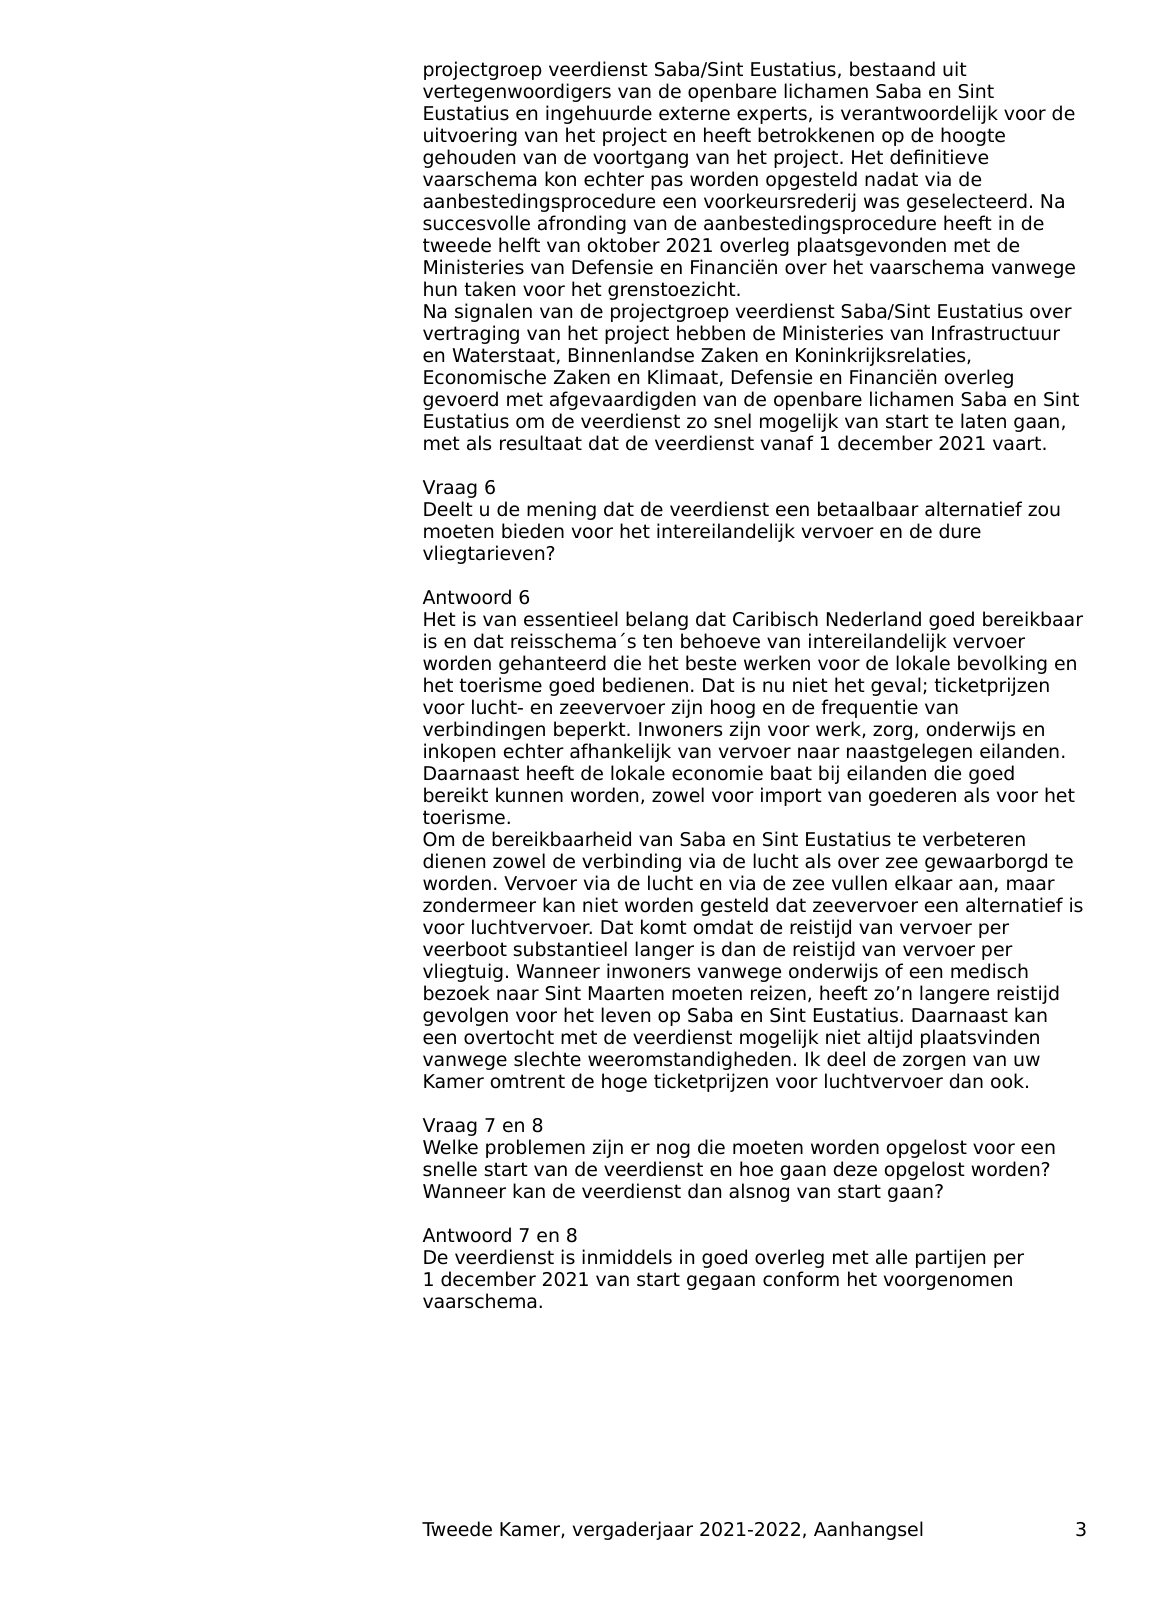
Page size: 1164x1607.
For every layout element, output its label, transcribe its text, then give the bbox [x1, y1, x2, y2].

text Het is van essentieel belang dat Caribisch Nederland goed bereikbaar is en dat reisschema´s ten behoeve van intereilandelijk vervoer worden gehanteerd die het beste werken voor de lokale bevolking en het toerisme goed bedienen. Dat is nu niet het geval; ticketprijzen voor lucht- en zeevervoer zijn hoog en de frequentie van verbindingen beperkt. Inwoners zijn voor werk, zorg, onderwijs en inkopen echter afhankelijk van vervoer naar naastgelegen eilanden. Daarnaast heeft de lokale economie baat bij eilanden die goed bereikt kunnen worden, zowel voor import van goederen als voor het toerisme. [422, 609, 1087, 829]
text Vraag 6 [422, 477, 1087, 499]
text Welke problemen zijn er nog die moeten worden opgelost voor een snelle start van de veerdienst en hoe gaan deze opgelost worden? [422, 1137, 1087, 1181]
text De veerdienst is inmiddels in goed overleg met alle partijen per 1 december 2021 van start gegaan conform het voorgenomen vaarschema. [422, 1247, 1087, 1313]
text Na signalen van de projectgroep veerdienst Saba/Sint Eustatius over vertraging van het project hebben de Ministeries van Infrastructuur en Waterstaat, Binnenlandse Zaken en Koninkrijksrelaties, Economische Zaken en Klimaat, Defensie en Financiën overleg gevoerd met afgevaardigden van de openbare lichamen Saba en Sint Eustatius om de veerdienst zo snel mogelijk van start te laten gaan, met als resultaat dat de veerdienst vanaf 1 december 2021 vaart. [422, 301, 1087, 455]
text Antwoord 7 en 8 [422, 1225, 1087, 1247]
text Antwoord 6 [422, 587, 1087, 609]
text Om de bereikbaarheid van Saba en Sint Eustatius te verbeteren dienen zowel de verbinding via de lucht als over zee gewaarborgd te worden. Vervoer via de lucht en via de zee vullen elkaar aan, maar zondermeer kan niet worden gesteld dat zeevervoer een alternatief is voor luchtvervoer. Dat komt omdat de reistijd van vervoer per veerboot substantieel langer is dan de reistijd van vervoer per vliegtuig. Wanneer inwoners vanwege onderwijs of een medisch bezoek naar Sint Maarten moeten reizen, heeft zo’n langere reistijd gevolgen voor het leven op Saba en Sint Eustatius. Daarnaast kan een overtocht met de veerdienst mogelijk niet altijd plaatsvinden vanwege slechte weeromstandigheden. Ik deel de zorgen van uw Kamer omtrent de hoge ticketprijzen voor luchtvervoer dan ook. [422, 829, 1087, 1092]
text projectgroep veerdienst Saba/Sint Eustatius, bestaand uit vertegenwoordigers van de openbare lichamen Saba en Sint Eustatius en ingehuurde externe experts, is verantwoordelijk voor de uitvoering van het project en heeft betrokkenen op de hoogte gehouden van de voortgang van het project. Het definitieve vaarschema kon echter pas worden opgesteld nadat via de aanbestedingsprocedure een voorkeursrederij was geselecteerd. Na succesvolle afronding van de aanbestedingsprocedure heeft in de tweede helft van oktober 2021 overleg plaatsgevonden met de Ministeries van Defensie en Financiën over het vaarschema vanwege hun taken voor het grenstoezicht. [422, 59, 1087, 301]
text Deelt u de mening dat de veerdienst een betaalbaar alternatief zou moeten bieden voor het intereilandelijk vervoer en de dure vliegtarieven? [422, 499, 1087, 565]
text Vraag 7 en 8 [422, 1115, 1087, 1137]
text Wanneer kan de veerdienst dan alsnog van start gaan? [422, 1181, 1087, 1203]
